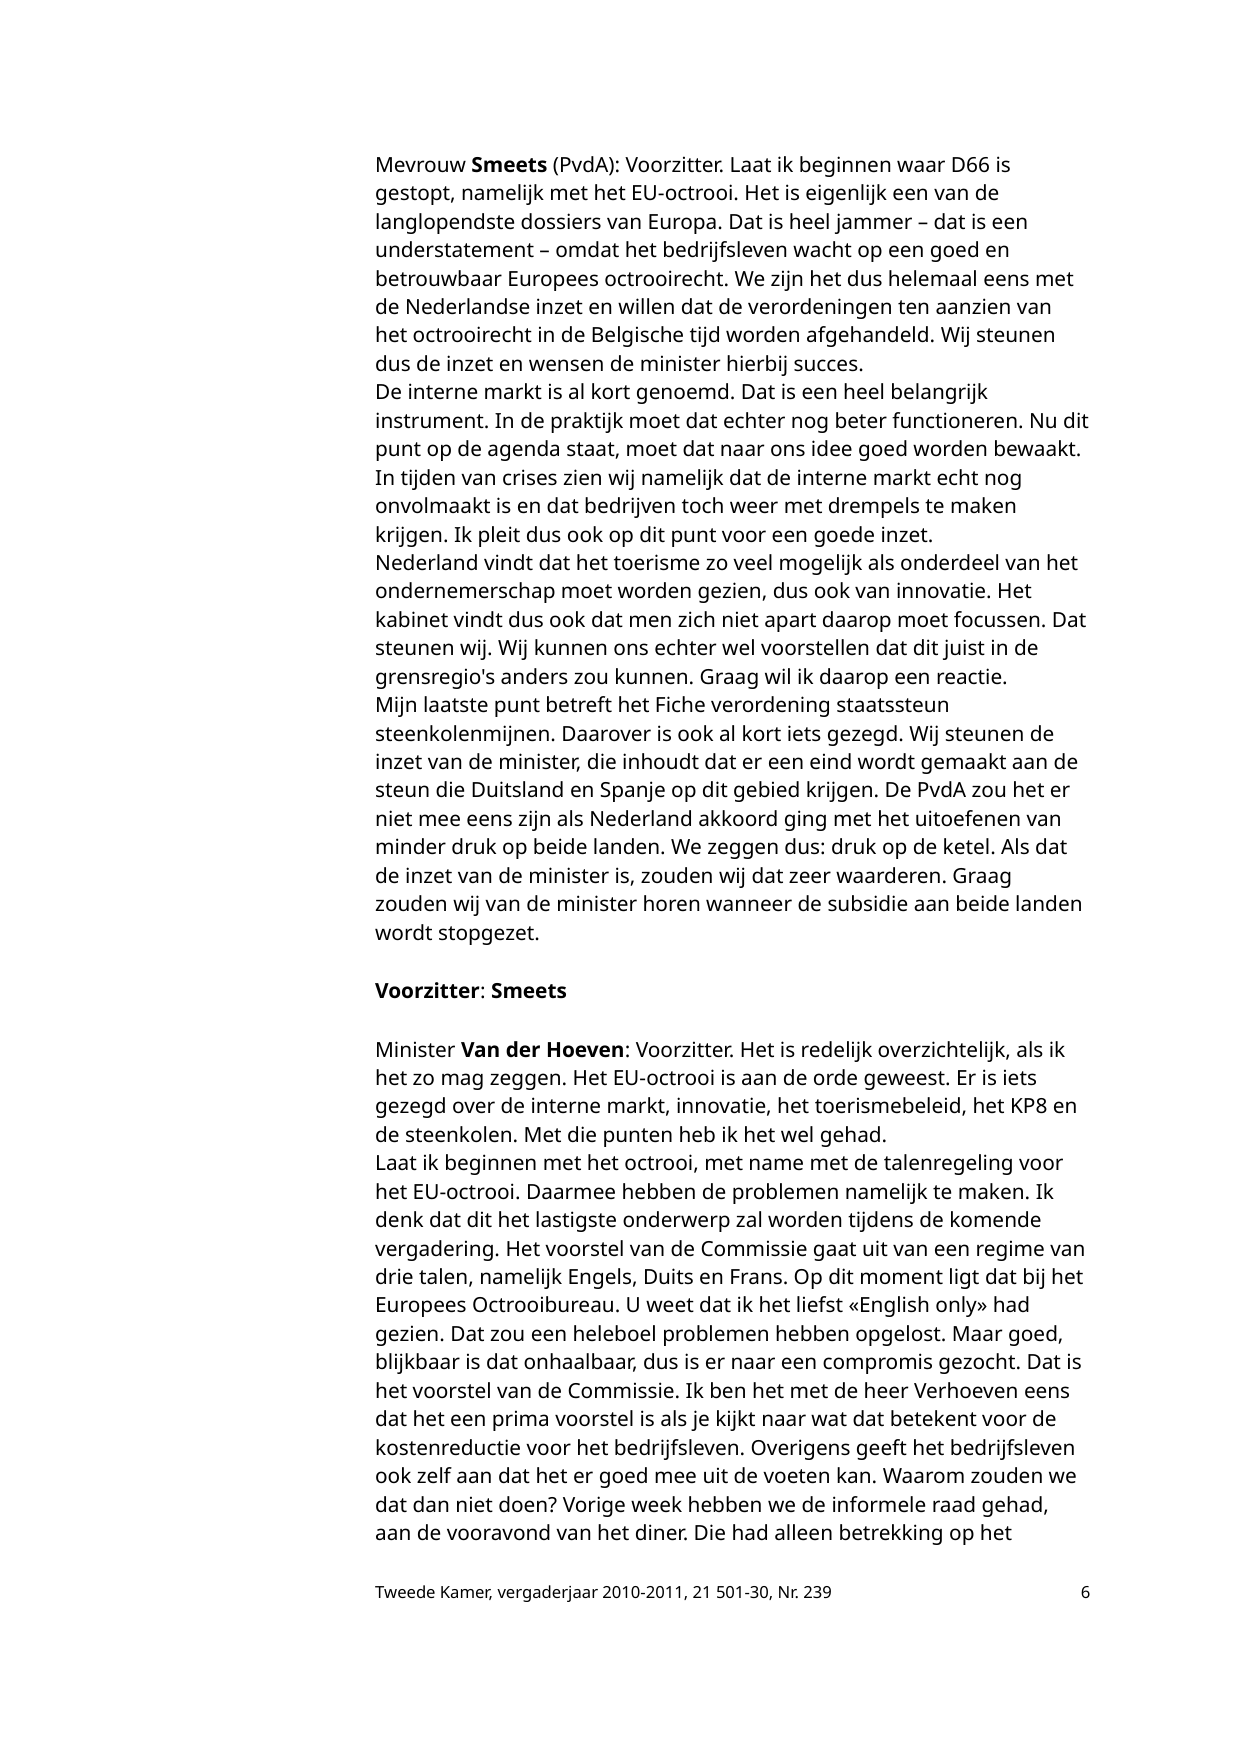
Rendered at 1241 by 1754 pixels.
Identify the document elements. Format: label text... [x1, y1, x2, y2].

text Minister Van der Hoeven: Voorzitter. Het is redelijk overzichtelijk, als ik het zo mag zeggen. Het EU-octrooi is aan de orde geweest. Er is iets gezegd over de interne markt, innovatie, het toerismebeleid, het KP8 en de steenkolen. Met die punten heb ik het wel gehad. [375, 1035, 1090, 1148]
text De interne markt is al kort genoemd. Dat is een heel belangrijk instrument. In de praktijk moet dat echter nog beter functioneren. Nu dit punt op de agenda staat, moet dat naar ons idee goed worden bewaakt. In tijden van crises zien wij namelijk dat de interne markt echt nog onvolmaakt is en dat bedrijven toch weer met drempels te maken krijgen. Ik pleit dus ook op dit punt voor een goede inzet. [375, 377, 1090, 548]
text Mijn laatste punt betreft het Fiche verordening staatssteun steenkolenmijnen. Daarover is ook al kort iets gezegd. Wij steunen de inzet van de minister, die inhoudt dat er een eind wordt gemaakt aan de steun die Duitsland en Spanje op dit gebied krijgen. De PvdA zou het er niet mee eens zijn als Nederland akkoord ging met het uitoefenen van minder druk op beide landen. We zeggen dus: druk op de ketel. Als dat de inzet van de minister is, zouden wij dat zeer waarderen. Graag zouden wij van de minister horen wanneer de subsidie aan beide landen wordt stopgezet. [375, 690, 1090, 946]
text Voorzitter: Smeets [375, 976, 1090, 1005]
text Nederland vindt dat het toerisme zo veel mogelijk als onderdeel van het ondernemerschap moet worden gezien, dus ook van innovatie. Het kabinet vindt dus ook dat men zich niet apart daarop moet focussen. Dat steunen wij. Wij kunnen ons echter wel voorstellen dat dit juist in de grensregio's anders zou kunnen. Graag wil ik daarop een reactie. [375, 548, 1090, 690]
text Mevrouw Smeets (PvdA): Voorzitter. Laat ik beginnen waar D66 is gestopt, namelijk met het EU-octrooi. Het is eigenlijk een van de langlopendste dossiers van Europa. Dat is heel jammer – dat is een understatement – omdat het bedrijfsleven wacht op een goed en betrouwbaar Europees octrooirecht. We zijn het dus helemaal eens met de Nederlandse inzet en willen dat de verordeningen ten aanzien van het octrooirecht in de Belgische tijd worden afgehandeld. Wij steunen dus de inzet en wensen de minister hierbij succes. [375, 150, 1090, 377]
text Laat ik beginnen met het octrooi, met name met de talenregeling voor het EU-octrooi. Daarmee hebben de problemen namelijk te maken. Ik denk dat dit het lastigste onderwerp zal worden tijdens de komende vergadering. Het voorstel van de Commissie gaat uit van een regime van drie talen, namelijk Engels, Duits en Frans. Op dit moment ligt dat bij het Europees Octrooibureau. U weet dat ik het liefst «English only» had gezien. Dat zou een heleboel problemen hebben opgelost. Maar goed, blijkbaar is dat onhaalbaar, dus is er naar een compromis gezocht. Dat is het voorstel van de Commissie. Ik ben het met de heer Verhoeven eens dat het een prima voorstel is als je kijkt naar wat dat betekent voor de kostenreductie voor het bedrijfsleven. Overigens geeft het bedrijfsleven ook zelf aan dat het er goed mee uit de voeten kan. Waarom zouden we dat dan niet doen? Vorige week hebben we de informele raad gehad, aan de vooravond van het diner. Die had alleen betrekking op het [375, 1148, 1090, 1547]
